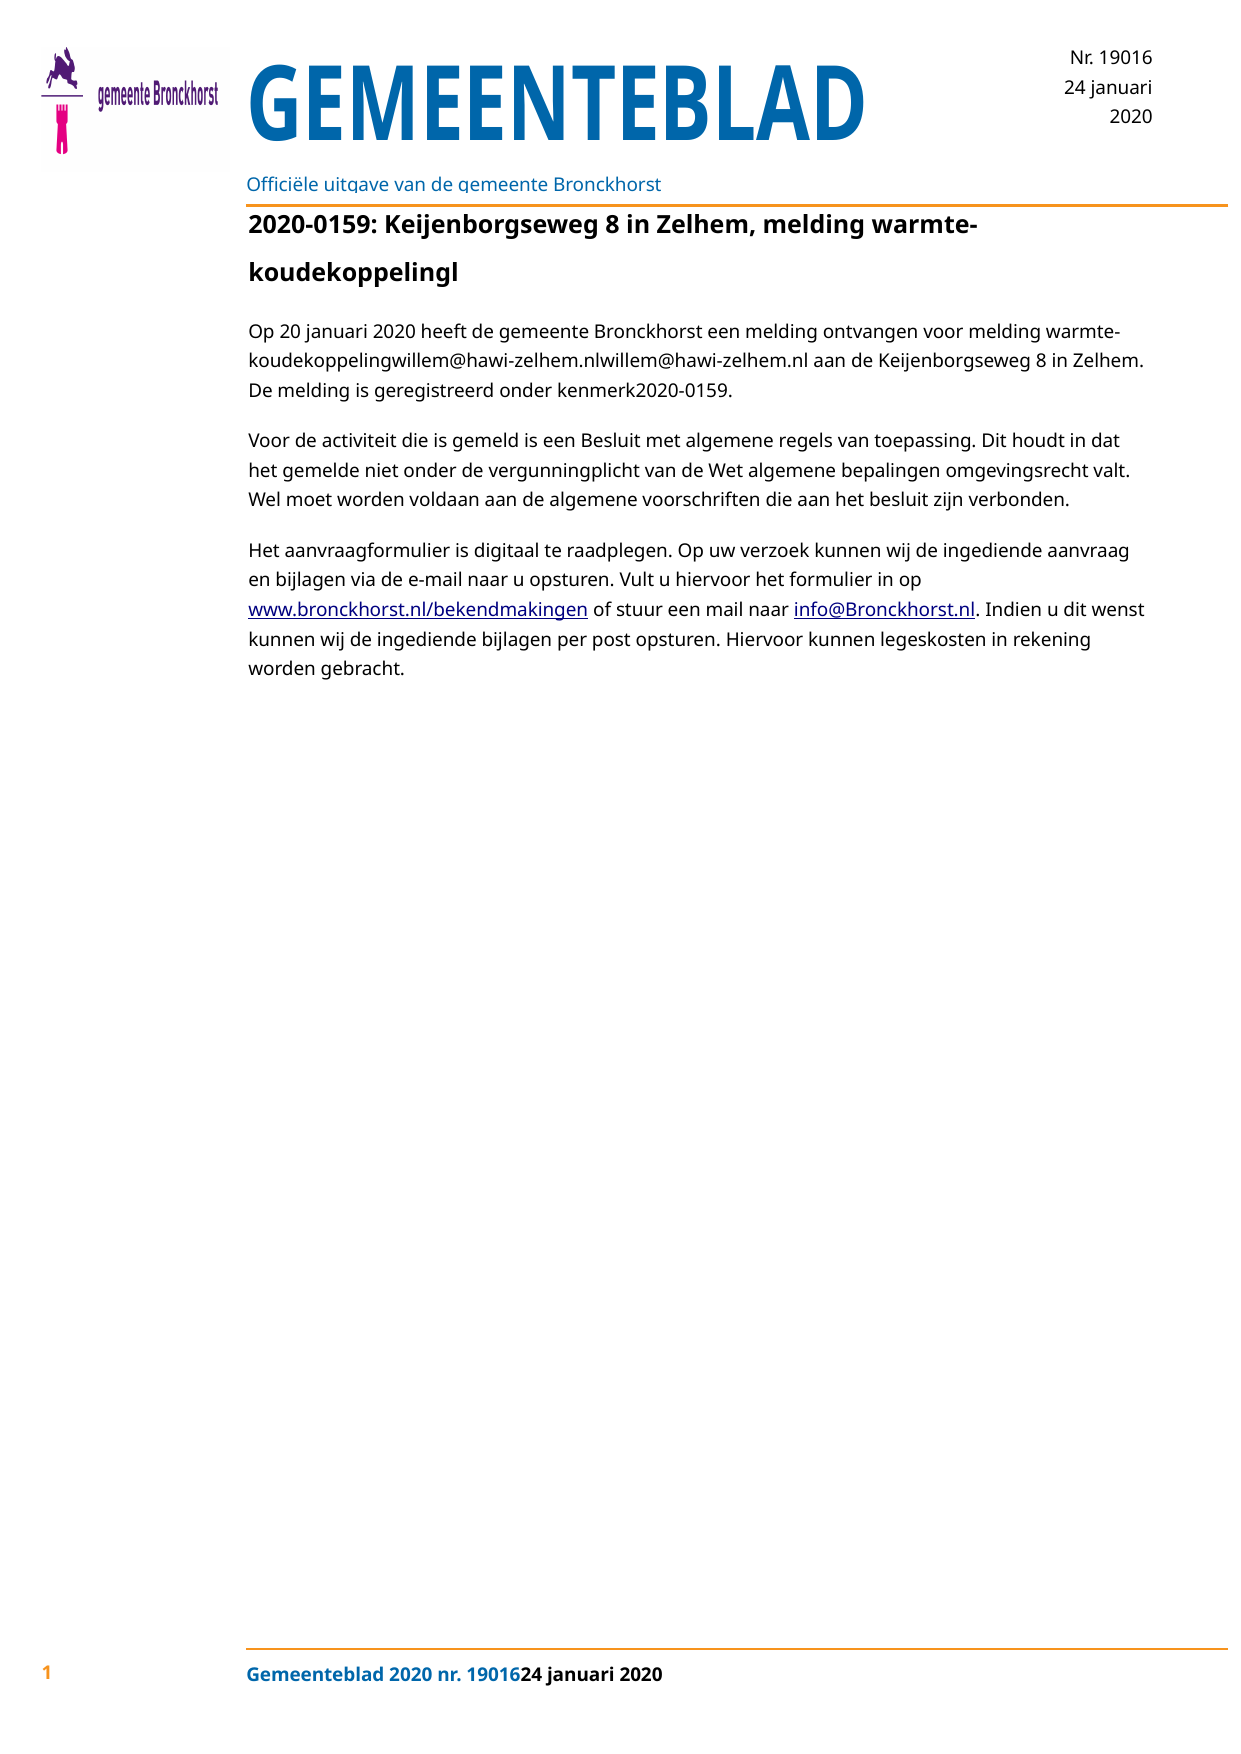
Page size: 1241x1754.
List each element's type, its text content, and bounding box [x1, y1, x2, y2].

text 2020-0159: Keijenborgseweg 8 in Zelhem, melding warmte- koudekoppelingl [248, 207, 1152, 288]
text Op 20 januari 2020 heeft de gemeente Bronckhorst een melding ontvangen voor melding warmte- koudekoppelingwillem@hawi-zelhem.nlwillem@hawi-zelhem.nl aan de Keijenborgseweg 8 in Zelhem. De melding is geregistreerd onder kenmerk2020-0159. [248, 318, 1152, 403]
picture [41, 47, 231, 172]
text Het aanvraagformulier is digitaal te raadplegen. Op uw verzoek kunnen wij de ingediende aanvraag en bijlagen via de e-mail naar u opsturen. Vult u hiervoor het formulier in op www.bronckhorst.nl/bekendmakingen of stuur een mail naar info@Bronckhorst.nl. Indien u dit wenst kunnen wij de ingediende bijlagen per post opsturen. Hiervoor kunnen legeskosten in rekening worden gebracht. [248, 537, 1152, 681]
text Voor de activiteit die is gemeld is een Besluit met algemene regels van toepassing. Dit houdt in dat het gemelde niet onder de vergunningplicht van de Wet algemene bepalingen omgevingsrecht valt. Wel moet worden voldaan aan de algemene voorschriften die aan het besluit zijn verbonden. [248, 427, 1152, 512]
